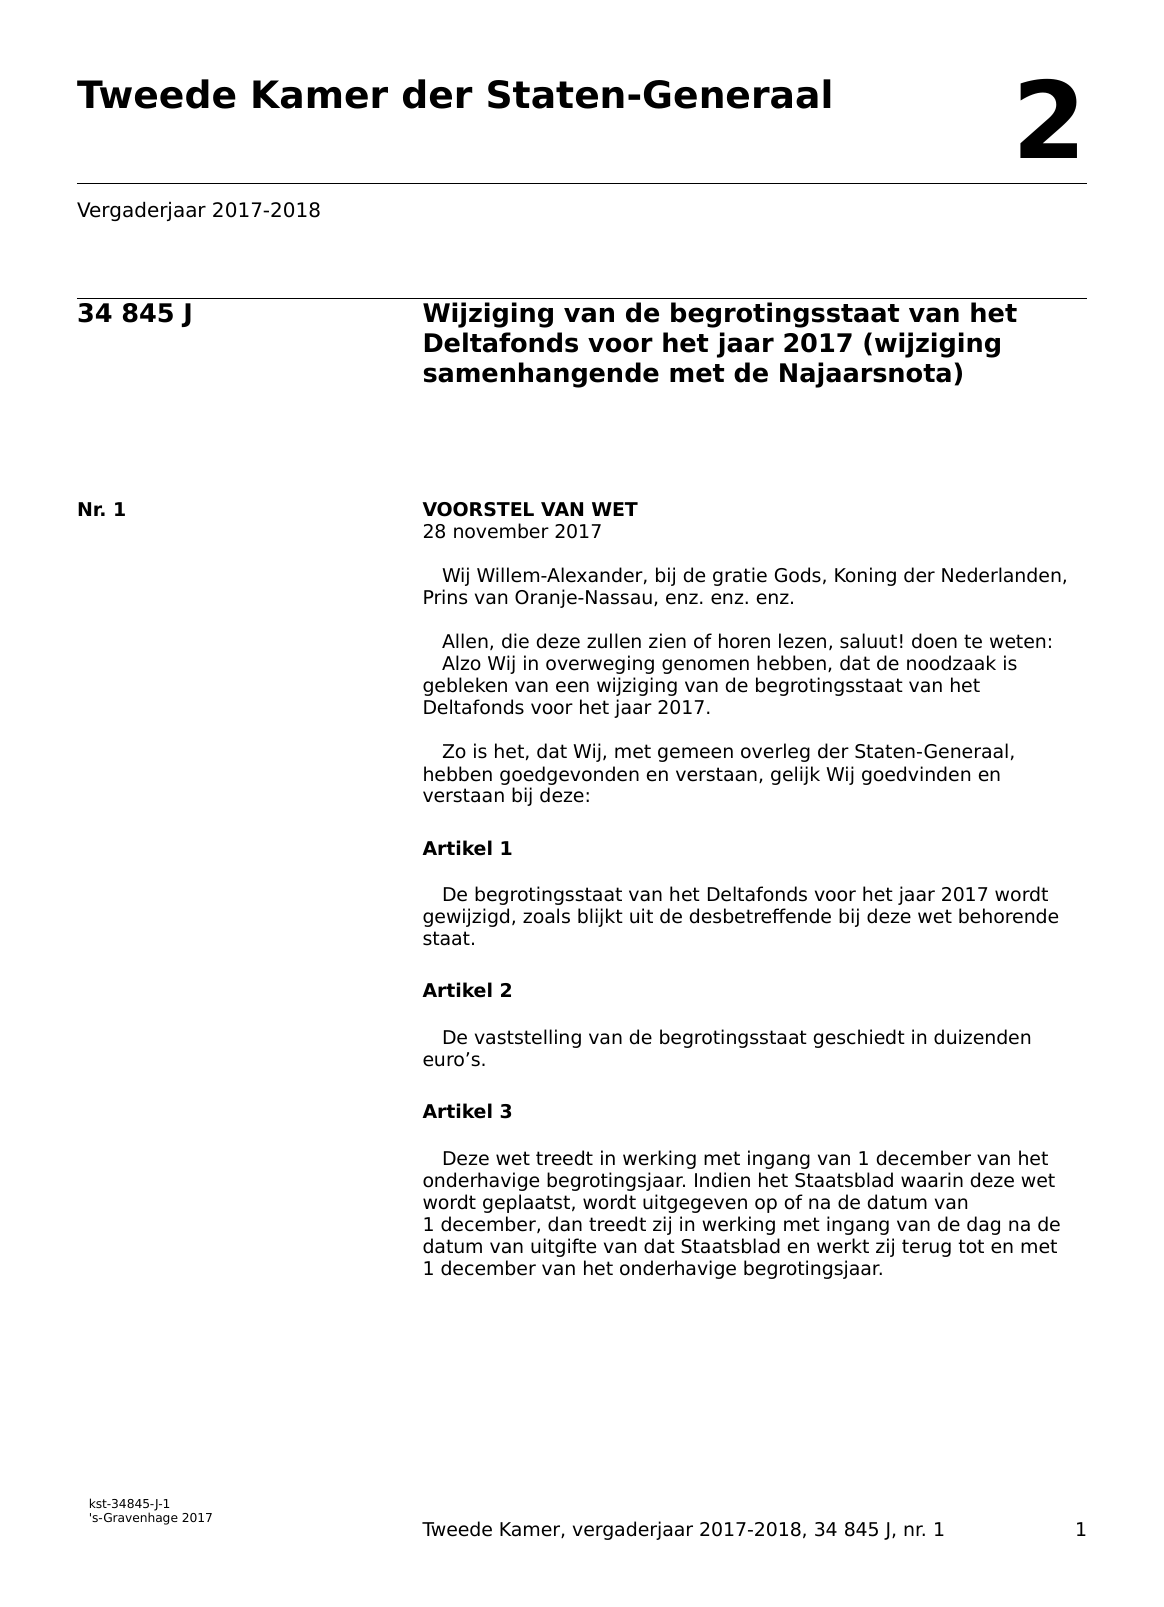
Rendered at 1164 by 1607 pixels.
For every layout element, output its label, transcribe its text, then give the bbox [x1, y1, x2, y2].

subtitle Artikel 2 [422, 980, 1087, 1002]
text Deze wet treedt in werking met ingang van 1 december van het onderhavige begrotingsjaar. Indien het Staatsblad waarin deze wet wordt geplaatst, wordt uitgegeven op of na de datum van 1 december, dan treedt zij in werking met ingang van de dag na de datum van uitgifte van dat Staatsblad en werkt zij terug tot en met 1 december van het onderhavige begrotingsjaar. [422, 1148, 1087, 1280]
text De vaststelling van de begrotingsstaat geschiedt in duizenden euro’s. [422, 1027, 1087, 1071]
text 's-Gravenhage 2017 [88, 1511, 323, 1525]
subtitle Nr. 1 VOORSTEL VAN WET [77, 499, 1087, 521]
table_header Tweede Kamer der Staten-Generaal [77, 59, 886, 183]
text De begrotingsstaat van het Deltafonds voor het jaar 2017 wordt gewijzigd, zoals blijkt uit de desbetreffende bij deze wet behorende staat. [422, 884, 1087, 950]
text 28 november 2017 [422, 521, 1087, 543]
subtitle Artikel 3 [422, 1101, 1087, 1123]
text Zo is het, dat Wij, met gemeen overleg der Staten-Generaal, hebben goedgevonden en verstaan, gelijk Wij goedvinden en verstaan bij deze: [422, 741, 1087, 807]
table_header 2 [886, 59, 1087, 183]
subtitle 34 845 J Wijziging van de begrotingsstaat van het Deltafonds voor het jaar 2017 (wijziging samenhangende met de Najaarsnota) [77, 299, 1087, 388]
table_cell Vergaderjaar 2017-2018 [77, 184, 1087, 298]
text kst-34845-J-1 [88, 1497, 323, 1511]
subtitle Artikel 1 [422, 837, 1087, 859]
text Allen, die deze zullen zien of horen lezen, saluut! doen te weten: [422, 631, 1087, 653]
text Alzo Wij in overweging genomen hebben, dat de noodzaak is gebleken van een wijziging van de begrotingsstaat van het Deltafonds voor het jaar 2017. [422, 653, 1087, 719]
text Wij Willem-Alexander, bij de gratie Gods, Koning der Nederlanden, Prins van Oranje-Nassau, enz. enz. enz. [422, 565, 1087, 609]
